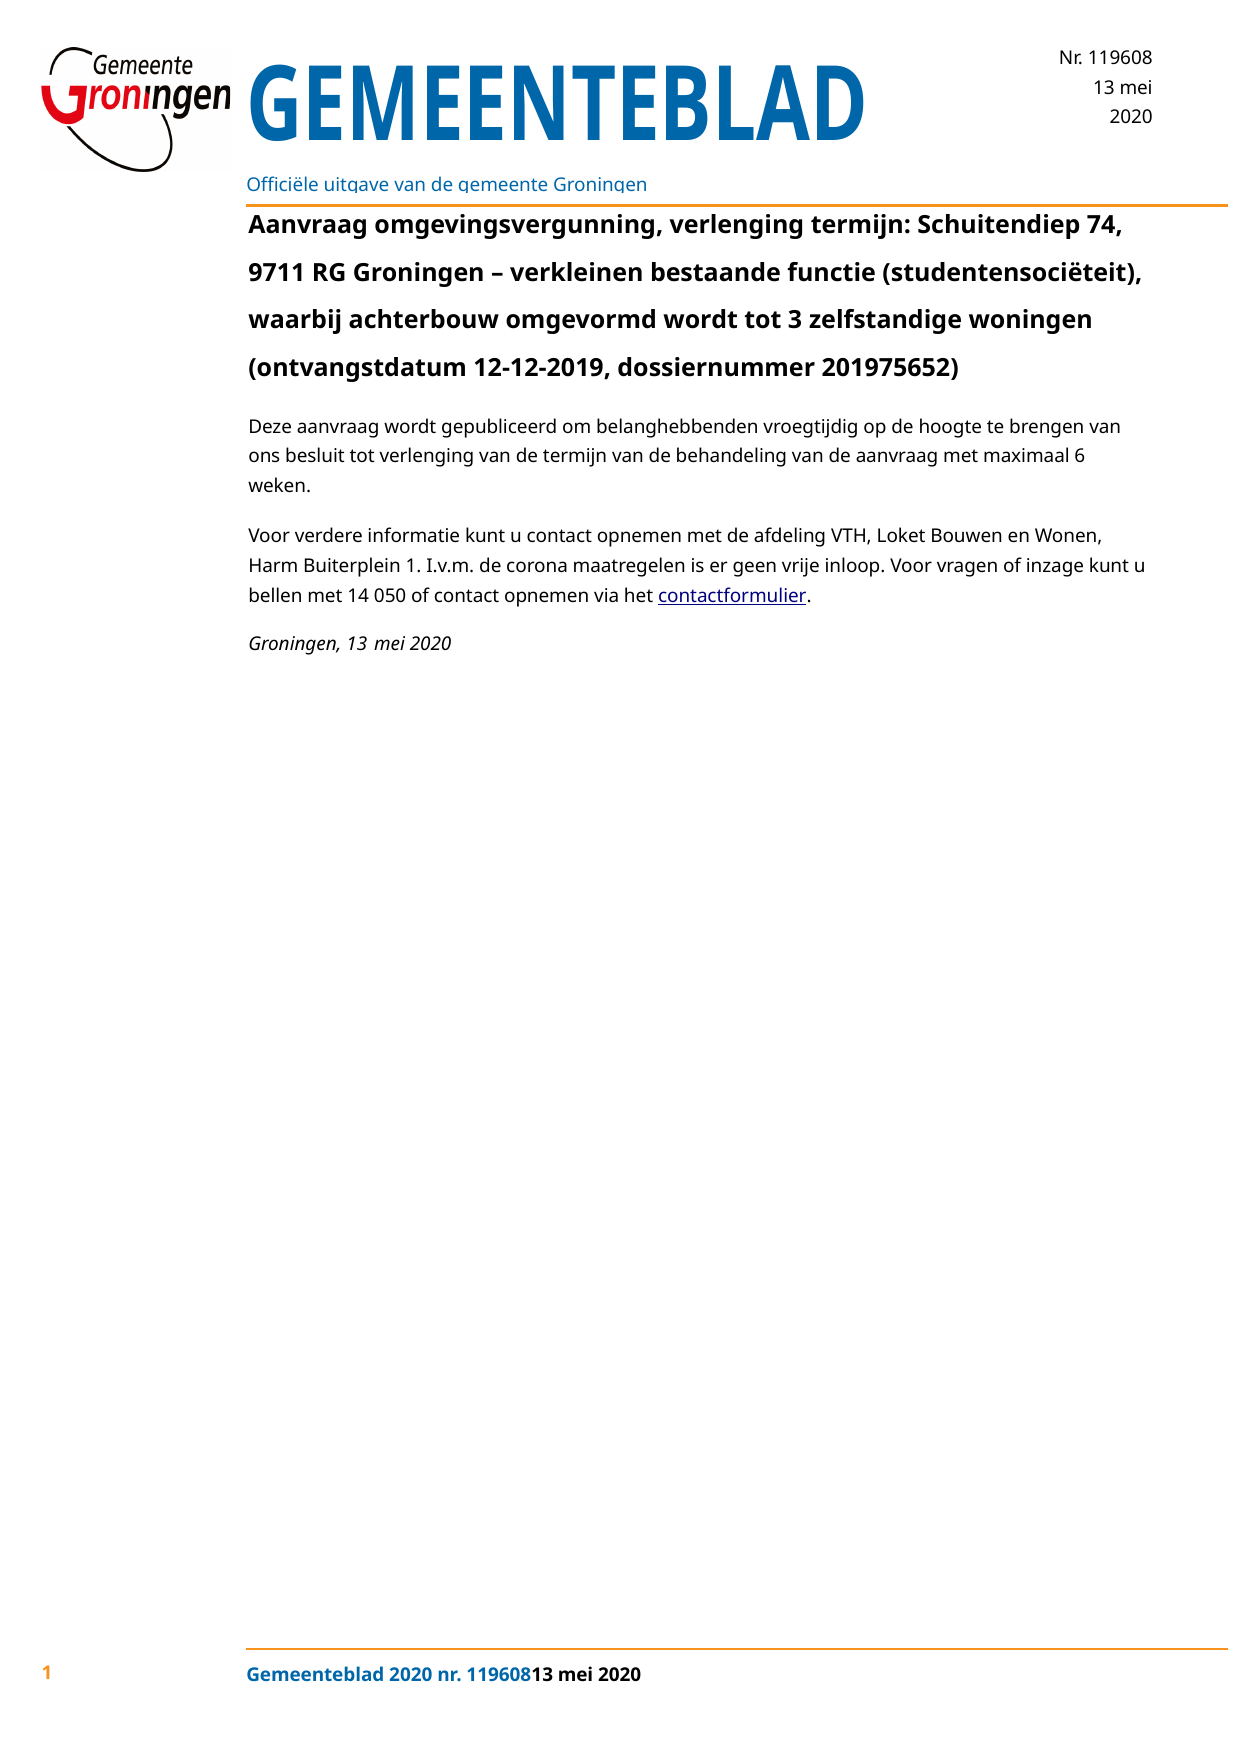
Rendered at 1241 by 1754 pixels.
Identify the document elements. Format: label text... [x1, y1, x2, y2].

text Aanvraag omgevingsvergunning, verlenging termijn: Schuitendiep 74, 9711 RG Groningen – verkleinen bestaande functie (studentensociëteit), waarbij achterbouw omgevormd wordt tot 3 zelfstandige woningen (ontvangstdatum 12-12-2019, dossiernummer 201975652) [248, 207, 1152, 384]
text Groningen, 13 mei 2020 [248, 630, 1152, 655]
text Voor verdere informatie kunt u contact opnemen met de afdeling VTH, Loket Bouwen en Wonen, Harm Buiterplein 1. I.v.m. de corona maatregelen is er geen vrije inloop. Voor vragen of inzage kunt u bellen met 14 050 of contact opnemen via het contactformulier. [248, 523, 1152, 608]
picture [41, 47, 231, 172]
text Deze aanvraag wordt gepubliceerd om belanghebbenden vroegtijdig op de hoogte te brengen van ons besluit tot verlenging van de termijn van de behandeling van de aanvraag met maximaal 6 weken. [248, 413, 1152, 498]
